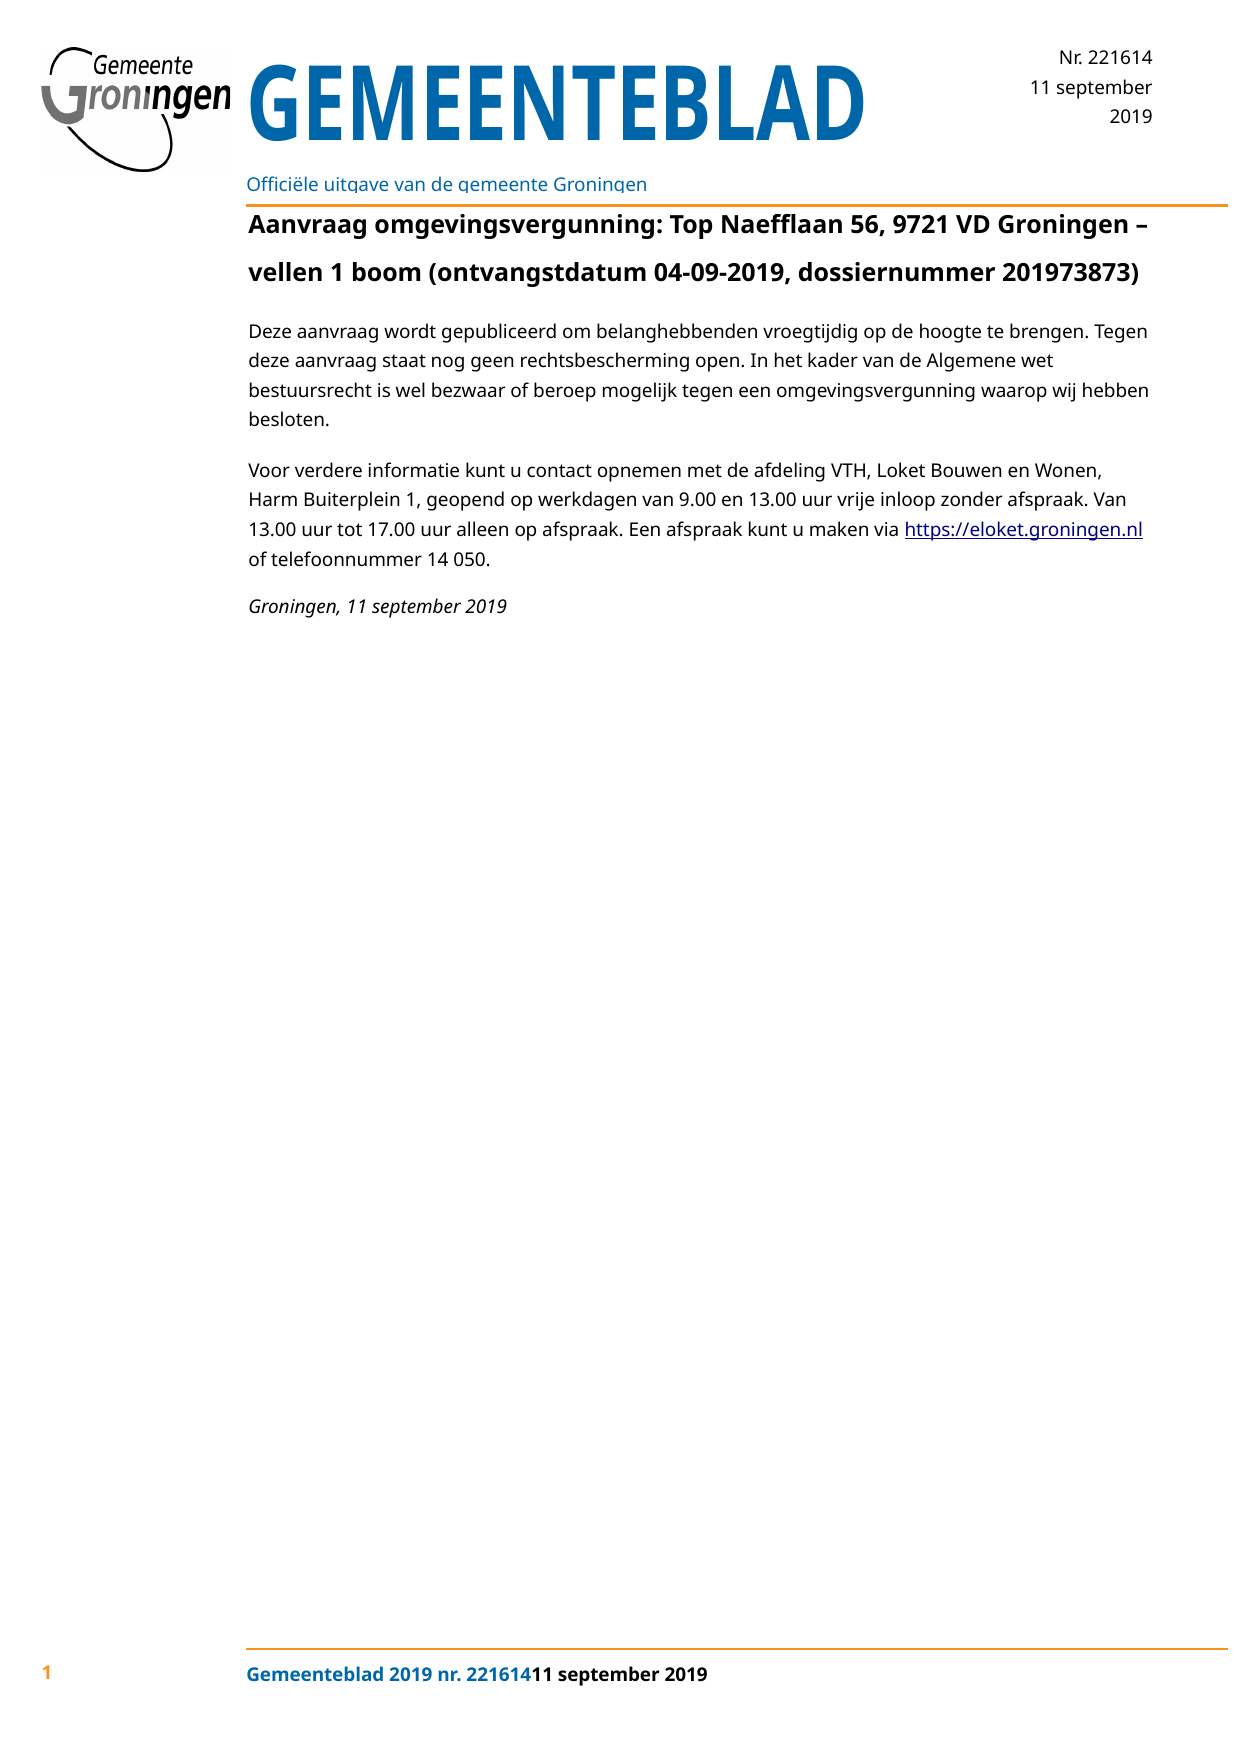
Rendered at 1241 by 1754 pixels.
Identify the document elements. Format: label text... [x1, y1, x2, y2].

picture [41, 47, 231, 172]
text Voor verdere informatie kunt u contact opnemen met de afdeling VTH, Loket Bouwen en Wonen, Harm Buiterplein 1, geopend op werkdagen van 9.00 en 13.00 uur vrije inloop zonder afspraak. Van 13.00 uur tot 17.00 uur alleen op afspraak. Een afspraak kunt u maken via https://eloket.groningen.nl of telefoonnummer 14 050. [248, 457, 1152, 572]
text Aanvraag omgevingsvergunning: Top Naefflaan 56, 9721 VD Groningen – vellen 1 boom (ontvangstdatum 04-09-2019, dossiernummer 201973873) [248, 207, 1152, 288]
text Groningen, 11 september 2019 [248, 594, 1152, 619]
text Deze aanvraag wordt gepubliceerd om belanghebbenden vroegtijdig op de hoogte te brengen. Tegen deze aanvraag staat nog geen rechtsbescherming open. In het kader van de Algemene wet bestuursrecht is wel bezwaar of beroep mogelijk tegen een omgevingsvergunning waarop wij hebben besloten. [248, 318, 1152, 432]
